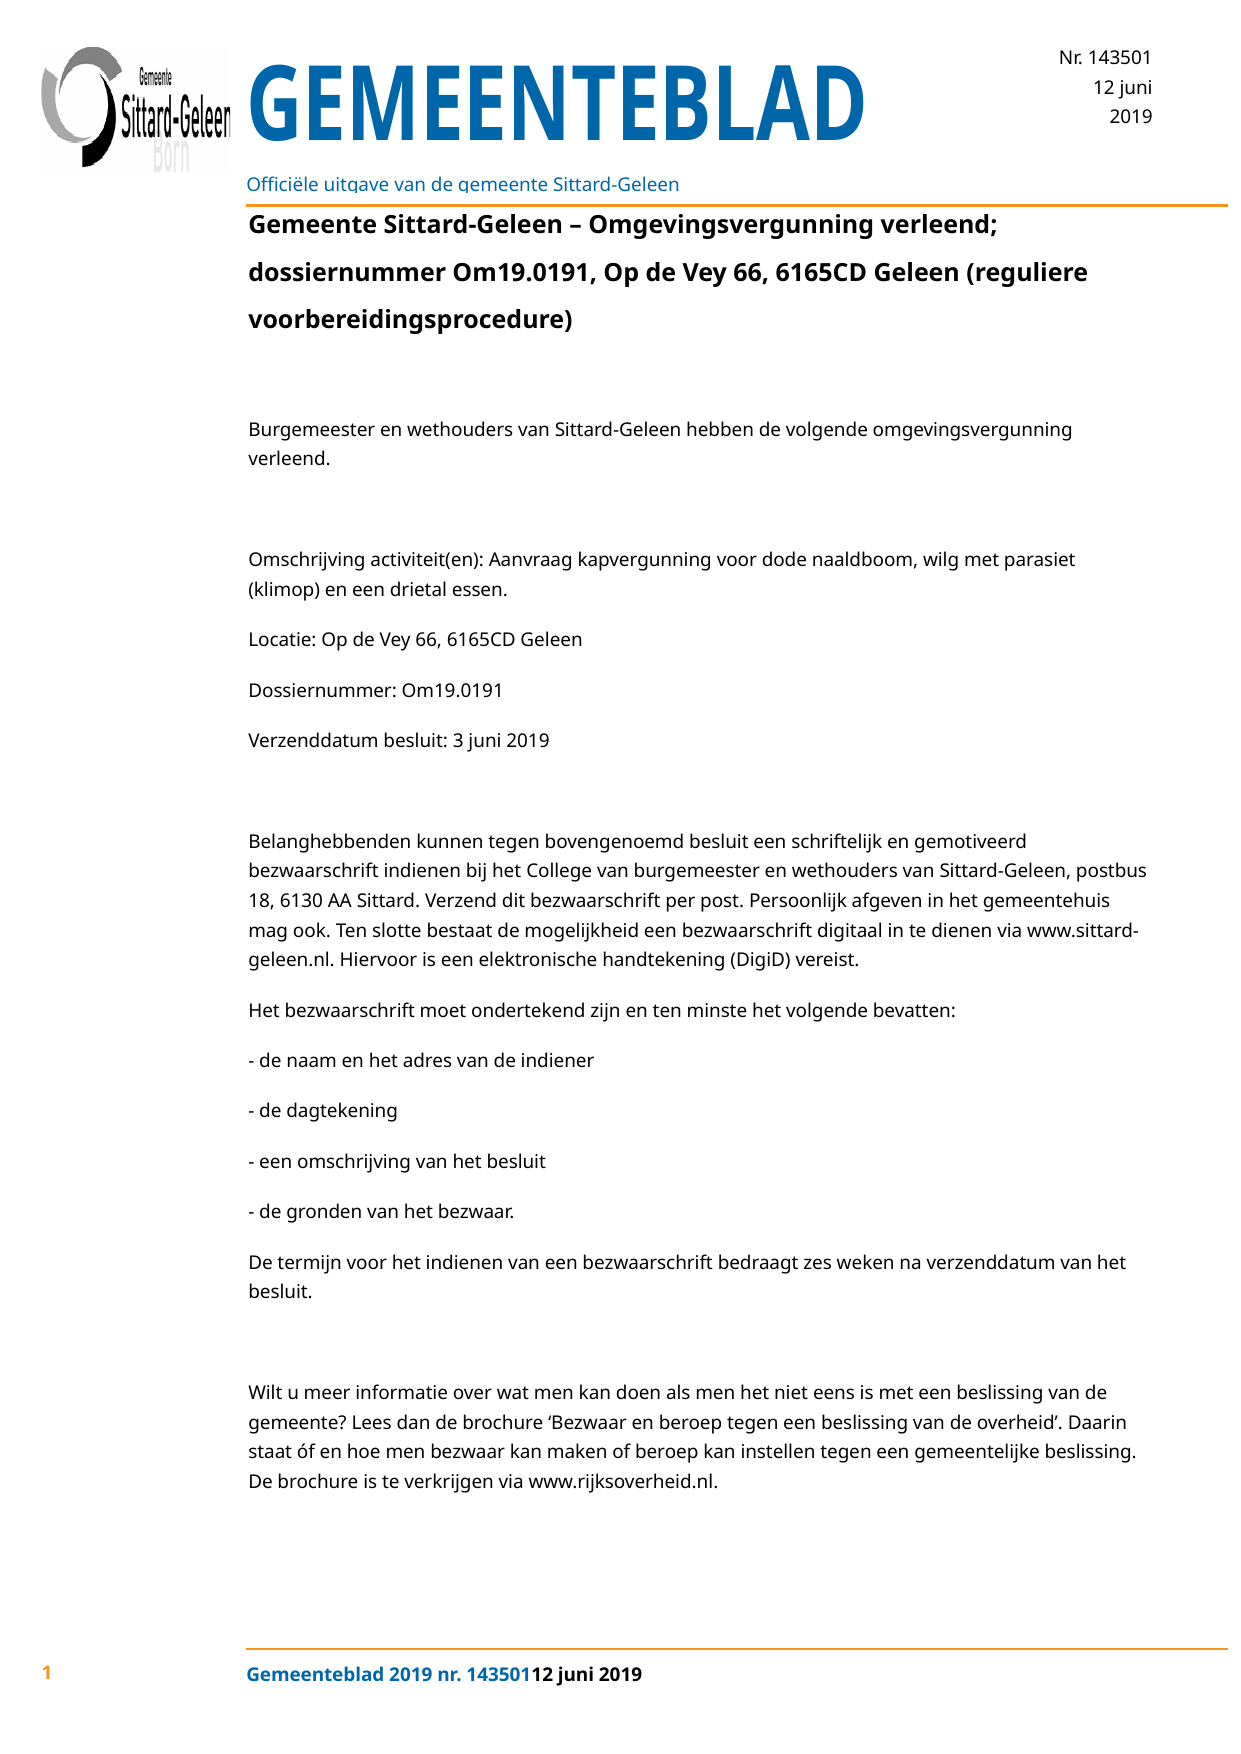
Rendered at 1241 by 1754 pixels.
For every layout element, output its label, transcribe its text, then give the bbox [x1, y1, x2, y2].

text Dossiernummer: Om19.0191 [248, 677, 1152, 702]
text De termijn voor het indienen van een bezwaarschrift bedraagt zes weken na verzenddatum van het besluit. [248, 1249, 1152, 1304]
text Wilt u meer informatie over wat men kan doen als men het niet eens is met een beslissing van de gemeente? Lees dan de brochure ‘Bezwaar en beroep tegen een beslissing van de overheid’. Daarin staat óf en hoe men bezwaar kan maken of beroep kan instellen tegen een gemeentelijke beslissing. De brochure is te verkrijgen via www.rijksoverheid.nl. [248, 1379, 1152, 1494]
text - de dagtekening [248, 1098, 1152, 1123]
text - de naam en het adres van de indiener [248, 1047, 1152, 1073]
text - een omschrijving van het besluit [248, 1148, 1152, 1174]
picture [41, 47, 231, 172]
text Gemeente Sittard-Geleen – Omgevingsvergunning verleend; dossiernummer Om19.0191, Op de Vey 66, 6165CD Geleen (reguliere voorbereidingsprocedure) [248, 207, 1152, 336]
text Omschrijving activiteit(en): Aanvraag kapvergunning voor dode naaldboom, wilg met parasiet (klimop) en een drietal essen. [248, 546, 1152, 602]
text Locatie: Op de Vey 66, 6165CD Geleen [248, 626, 1152, 652]
text - de gronden van het bezwaar. [248, 1198, 1152, 1224]
text Belanghebbenden kunnen tegen bovengenoemd besluit een schriftelijk en gemotiveerd bezwaarschrift indienen bij het College van burgemeester en wethouders van Sittard-Geleen, postbus 18, 6130 AA Sittard. Verzend dit bezwaarschrift per post. Persoonlijk afgeven in het gemeentehuis mag ook. Ten slotte bestaat de mogelijkheid een bezwaarschrift digitaal in te dienen via www.sittard-geleen.nl. Hiervoor is een elektronische handtekening (DigiD) vereist. [248, 828, 1152, 972]
text Burgemeester en wethouders van Sittard-Geleen hebben de volgende omgevingsvergunning verleend. [248, 416, 1152, 471]
text Het bezwaarschrift moet ondertekend zijn en ten minste het volgende bevatten: [248, 997, 1152, 1022]
text Verzenddatum besluit: 3 juni 2019 [248, 727, 1152, 753]
